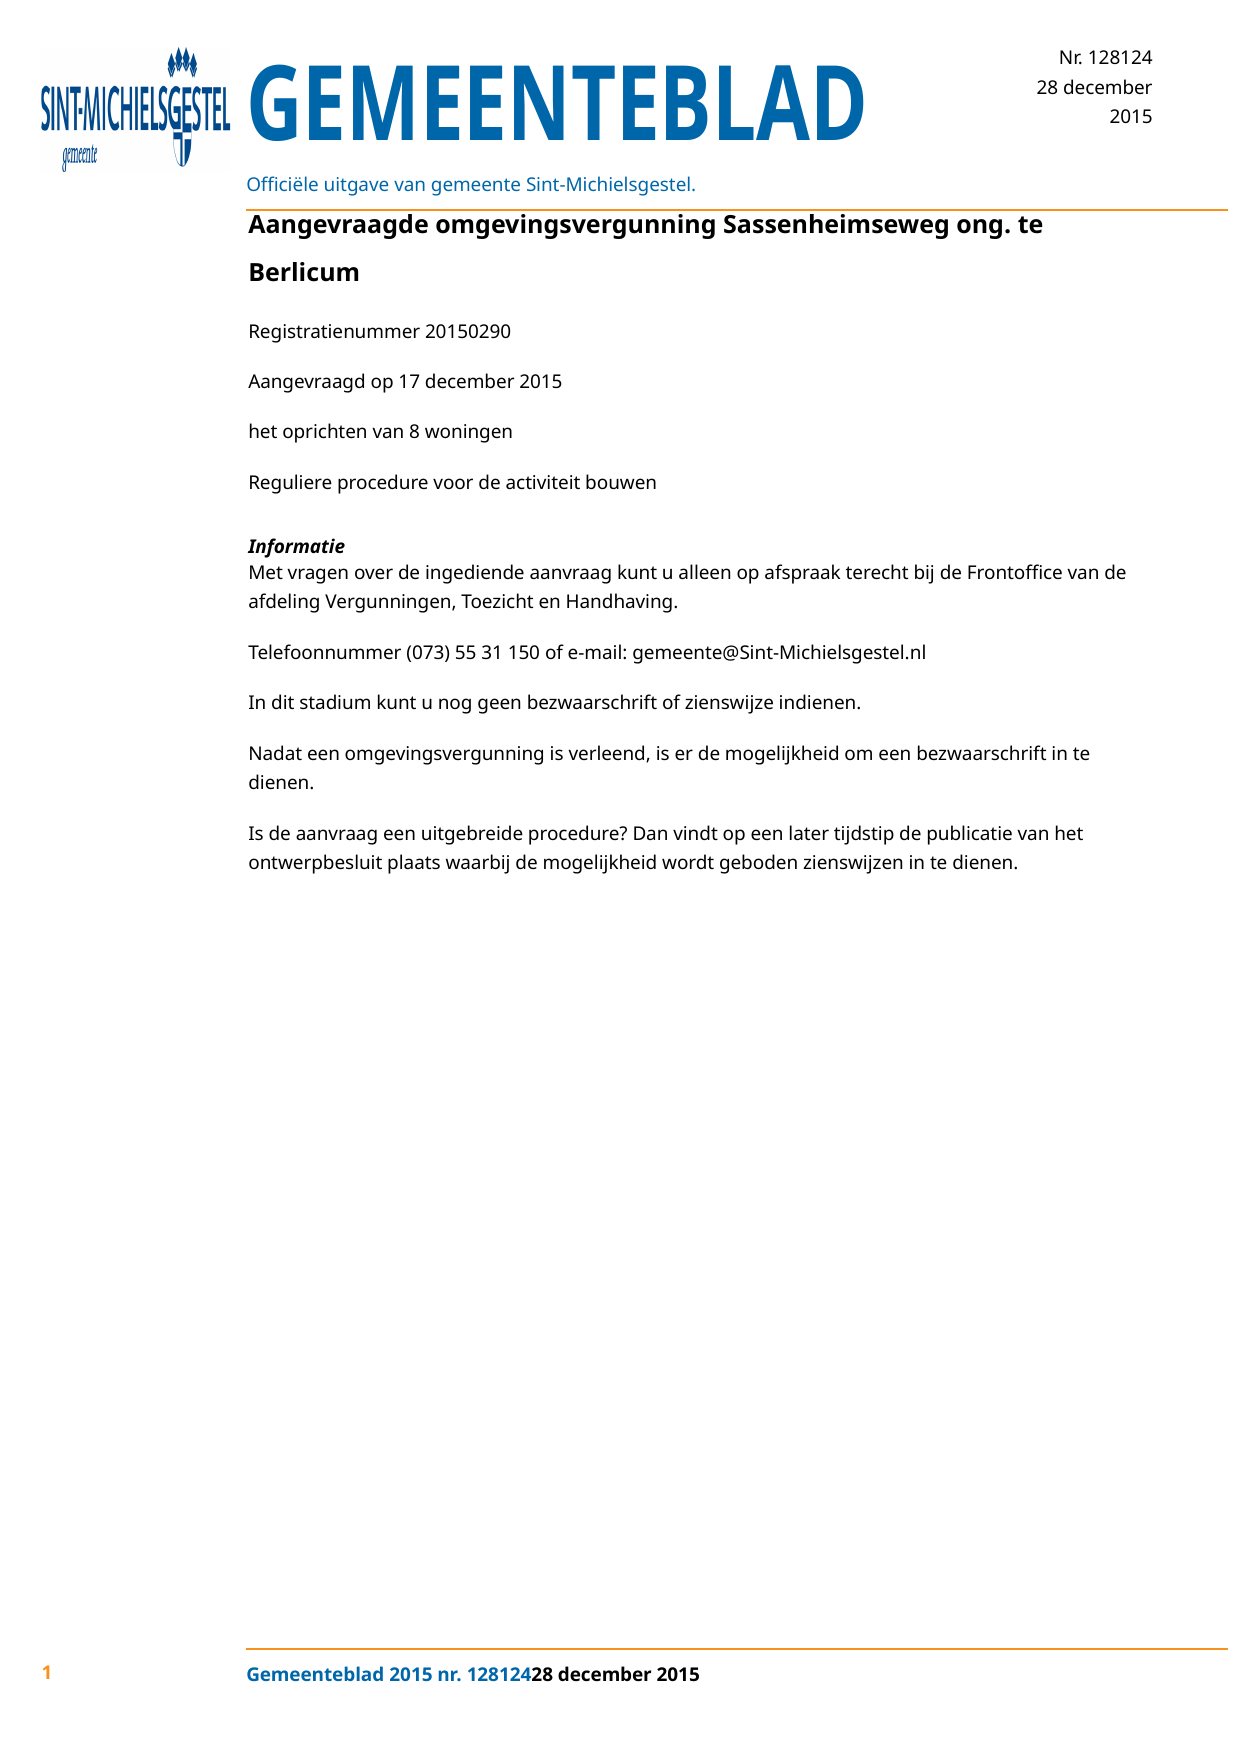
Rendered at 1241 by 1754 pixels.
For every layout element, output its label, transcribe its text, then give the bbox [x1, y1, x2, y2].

text Reguliere procedure voor de activiteit bouwen [248, 469, 1152, 495]
text het oprichten van 8 woningen [248, 419, 1152, 444]
text Is de aanvraag een uitgebreide procedure? Dan vindt op een later tijdstip de publicatie van het ontwerpbesluit plaats waarbij de mogelijkheid wordt geboden zienswijzen in te dienen. [248, 820, 1152, 875]
text Nadat een omgevingsvergunning is verleend, is er de mogelijkheid om een bezwaarschrift in te dienen. [248, 740, 1152, 795]
text Registratienummer 20150290 [248, 318, 1152, 344]
text Met vragen over de ingediende aanvraag kunt u alleen op afspraak terecht bij de Frontoffice van de afdeling Vergunningen, Toezicht en Handhaving. [248, 559, 1152, 614]
text In dit stadium kunt u nog geen bezwaarschrift of zienswijze indienen. [248, 689, 1152, 715]
text Aangevraagd op 17 december 2015 [248, 368, 1152, 394]
text Telefoonnummer (073) 55 31 150 of e-mail: gemeente@Sint-Michielsgestel.nl [248, 639, 1152, 664]
text Informatie [248, 533, 1152, 559]
picture [41, 47, 231, 172]
text Aangevraagde omgevingsvergunning Sassenheimseweg ong. te Berlicum [248, 211, 1152, 288]
